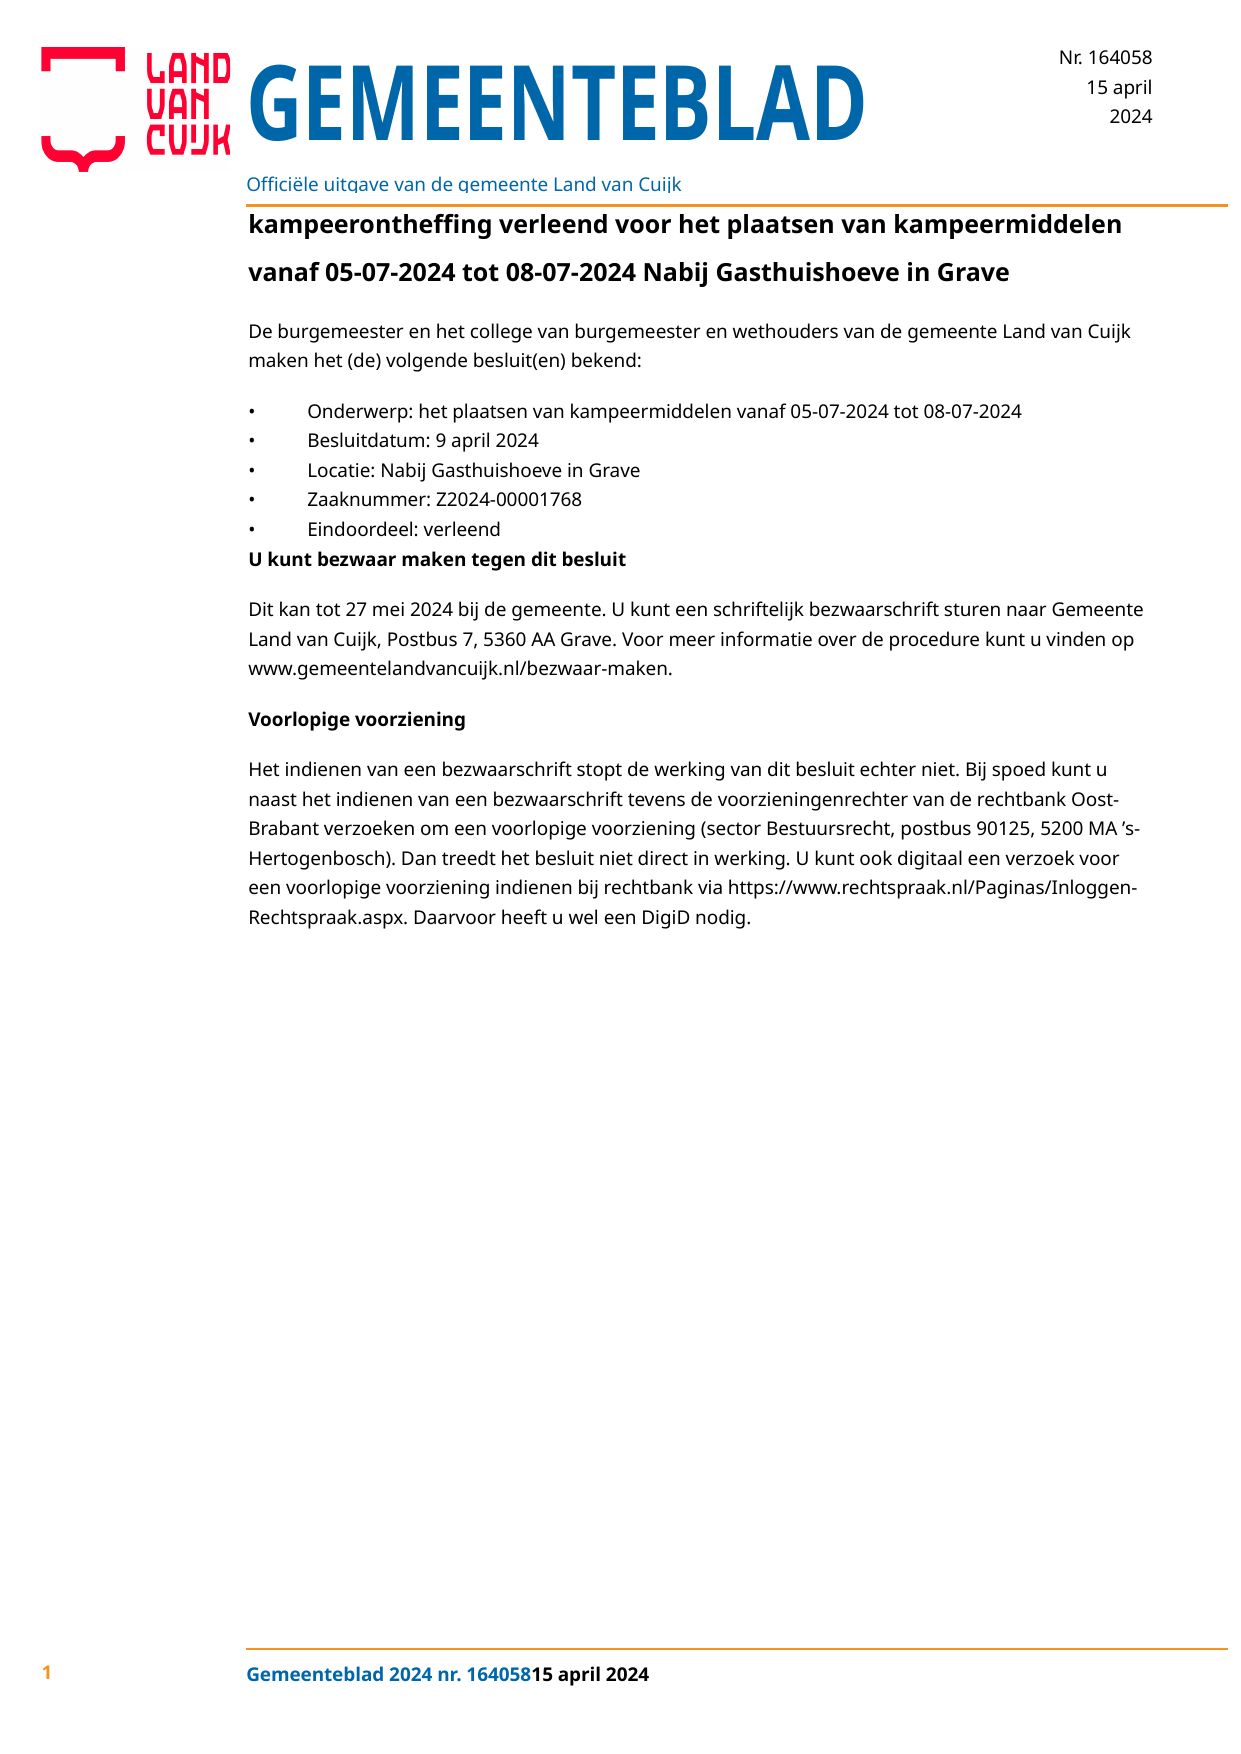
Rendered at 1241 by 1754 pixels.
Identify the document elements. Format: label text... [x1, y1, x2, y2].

text U kunt bezwaar maken tegen dit besluit [248, 546, 1152, 572]
text De burgemeester en het college van burgemeester en wethouders van de gemeente Land van Cuijk maken het (de) volgende besluit(en) bekend: [248, 318, 1152, 373]
text Het indienen van een bezwaarschrift stopt de werking van dit besluit echter niet. Bij spoed kunt u naast het indienen van een bezwaarschrift tevens de voorzieningenrechter van de rechtbank Oost-Brabant verzoeken om een voorlopige voorziening (sector Bestuursrecht, postbus 90125, 5200 MA ’s-Hertogenbosch). Dan treedt het besluit niet direct in werking. U kunt ook digitaal een verzoek voor een voorlopige voorziening indienen bij rechtbank via https://www.rechtspraak.nl/Paginas/Inloggen-Rechtspraak.aspx. Daarvoor heeft u wel een DigiD nodig. [248, 756, 1152, 930]
text kampeerontheffing verleend voor het plaatsen van kampeermiddelen vanaf 05-07-2024 tot 08-07-2024 Nabij Gasthuishoeve in Grave [248, 207, 1152, 288]
list Locatie: Nabij Gasthuishoeve in Grave [248, 457, 1152, 483]
text Dit kan tot 27 mei 2024 bij de gemeente. U kunt een schriftelijk bezwaarschrift sturen naar Gemeente Land van Cuijk, Postbus 7, 5360 AA Grave. Voor meer informatie over de procedure kunt u vinden op www.gemeentelandvancuijk.nl/bezwaar-maken. [248, 596, 1152, 681]
picture [41, 47, 231, 172]
text Voorlopige voorziening [248, 706, 1152, 732]
list Eindoordeel: verleend [248, 516, 1152, 542]
list Onderwerp: het plaatsen van kampeermiddelen vanaf 05-07-2024 tot 08-07-2024 [248, 398, 1152, 424]
list Besluitdatum: 9 april 2024 [248, 427, 1152, 453]
list Zaaknummer: Z2024-00001768 [248, 487, 1152, 512]
